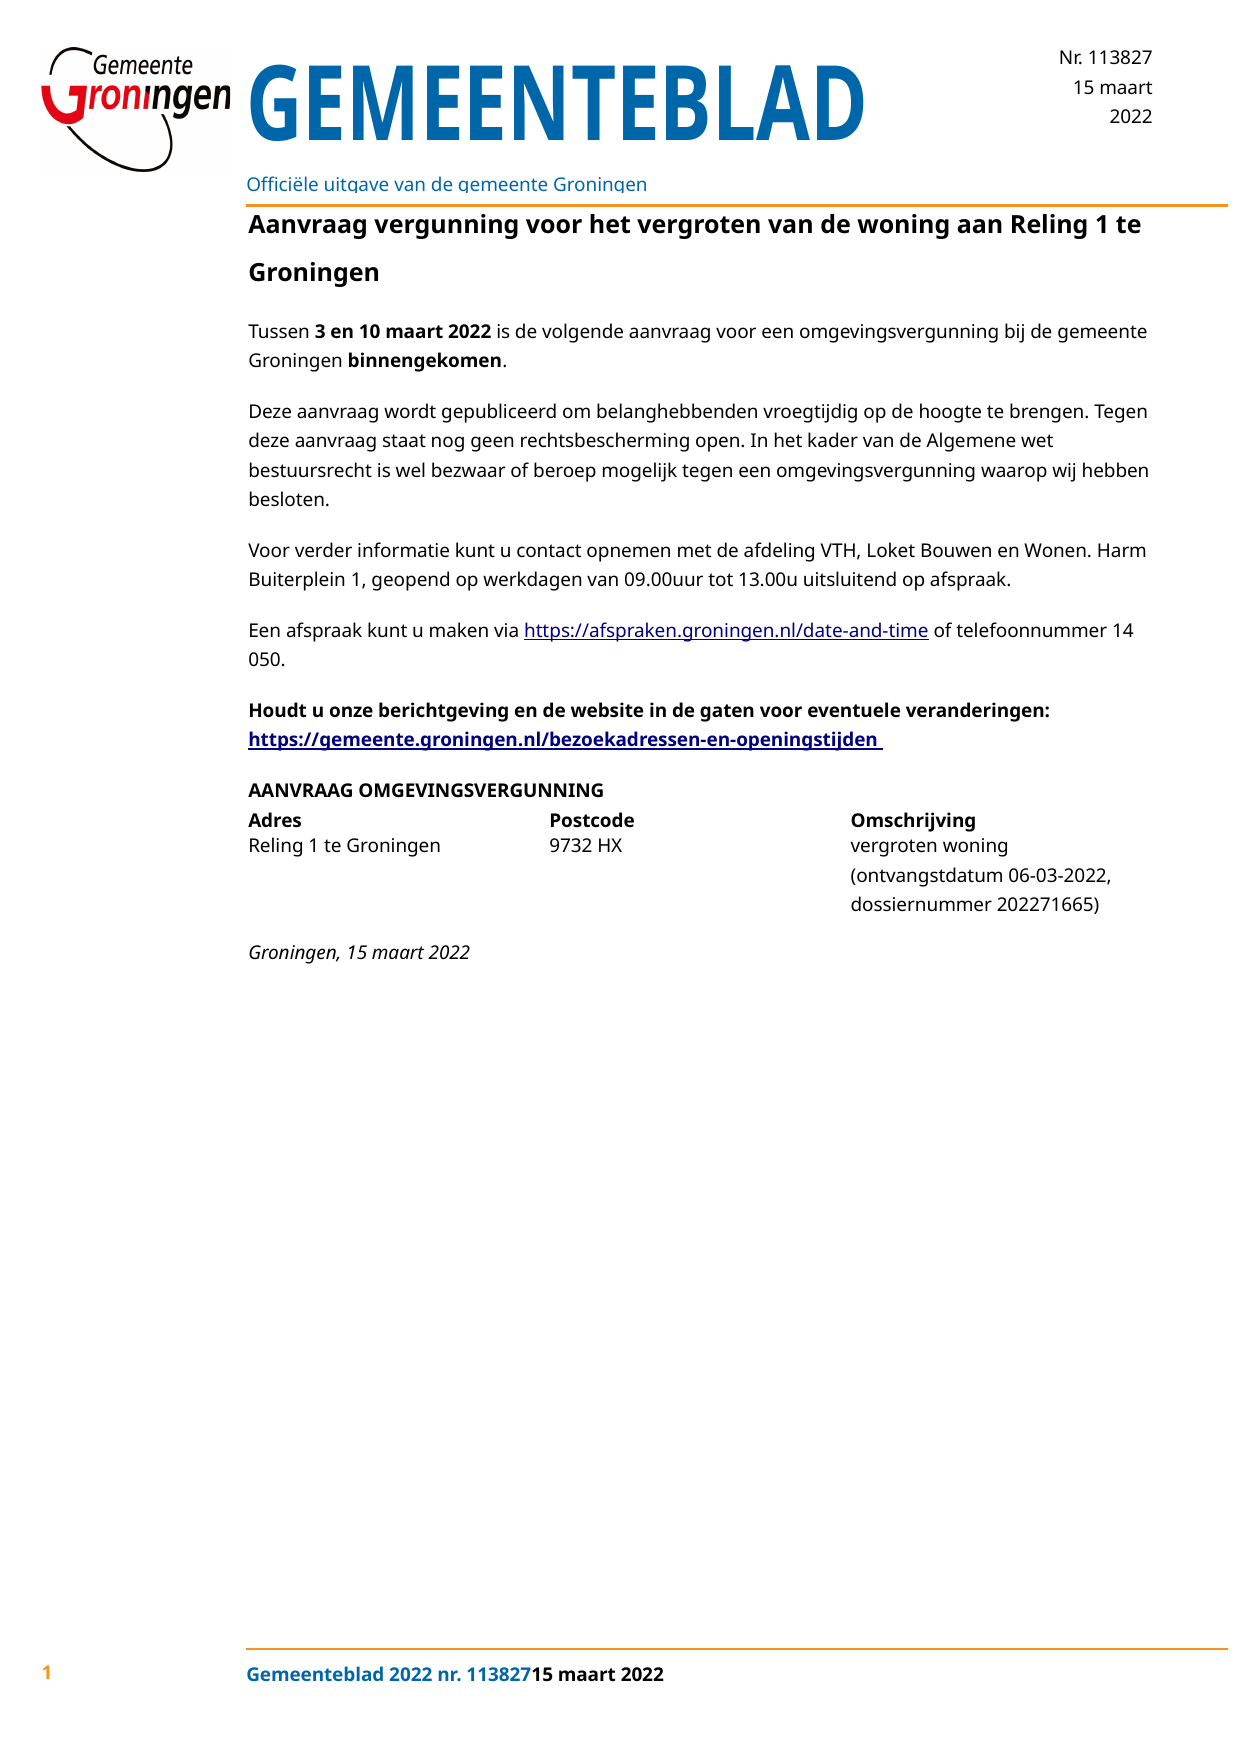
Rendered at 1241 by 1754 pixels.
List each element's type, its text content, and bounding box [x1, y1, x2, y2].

text Aanvraag vergunning voor het vergroten van de woning aan Reling 1 te Groningen [248, 207, 1152, 288]
table_header Adres [248, 807, 549, 832]
text Deze aanvraag wordt gepubliceerd om belanghebbenden vroegtijdig op de hoogte te brengen. Tegen deze aanvraag staat nog geen rechtsbescherming open. In het kader van de Algemene wet bestuursrecht is wel bezwaar of beroep mogelijk tegen een omgevingsvergunning waarop wij hebben besloten. [248, 398, 1152, 512]
table_header Omschrijving [850, 807, 1152, 832]
table_cell vergroten woning (ontvangstdatum 06-03-2022, dossiernummer 202271665) [850, 833, 1152, 917]
table_header Postcode [549, 807, 850, 832]
text Tussen 3 en 10 maart 2022 is de volgende aanvraag voor een omgevingsvergunning bij de gemeente Groningen binnengekomen. [248, 318, 1152, 373]
table_cell Reling 1 te Groningen [248, 833, 549, 917]
text Voor verder informatie kunt u contact opnemen met de afdeling VTH, Loket Bouwen en Wonen. Harm Buiterplein 1, geopend op werkdagen van 09.00uur tot 13.00u uitsluitend op afspraak. [248, 537, 1152, 592]
picture [41, 47, 231, 172]
text Een afspraak kunt u maken via https://afspraken.groningen.nl/date-and-time of telefoonnummer 14 050. [248, 617, 1152, 672]
text Houdt u onze berichtgeving en de website in de gaten voor eventuele veranderingen: https://gemeente.groningen.nl/bezoekadressen-en-openingstijden [248, 697, 1152, 752]
text AANVRAAG OMGEVINGSVERGUNNING [248, 777, 1152, 803]
text Groningen, 15 maart 2022 [248, 939, 1152, 964]
table_cell 9732 HX [549, 833, 850, 917]
